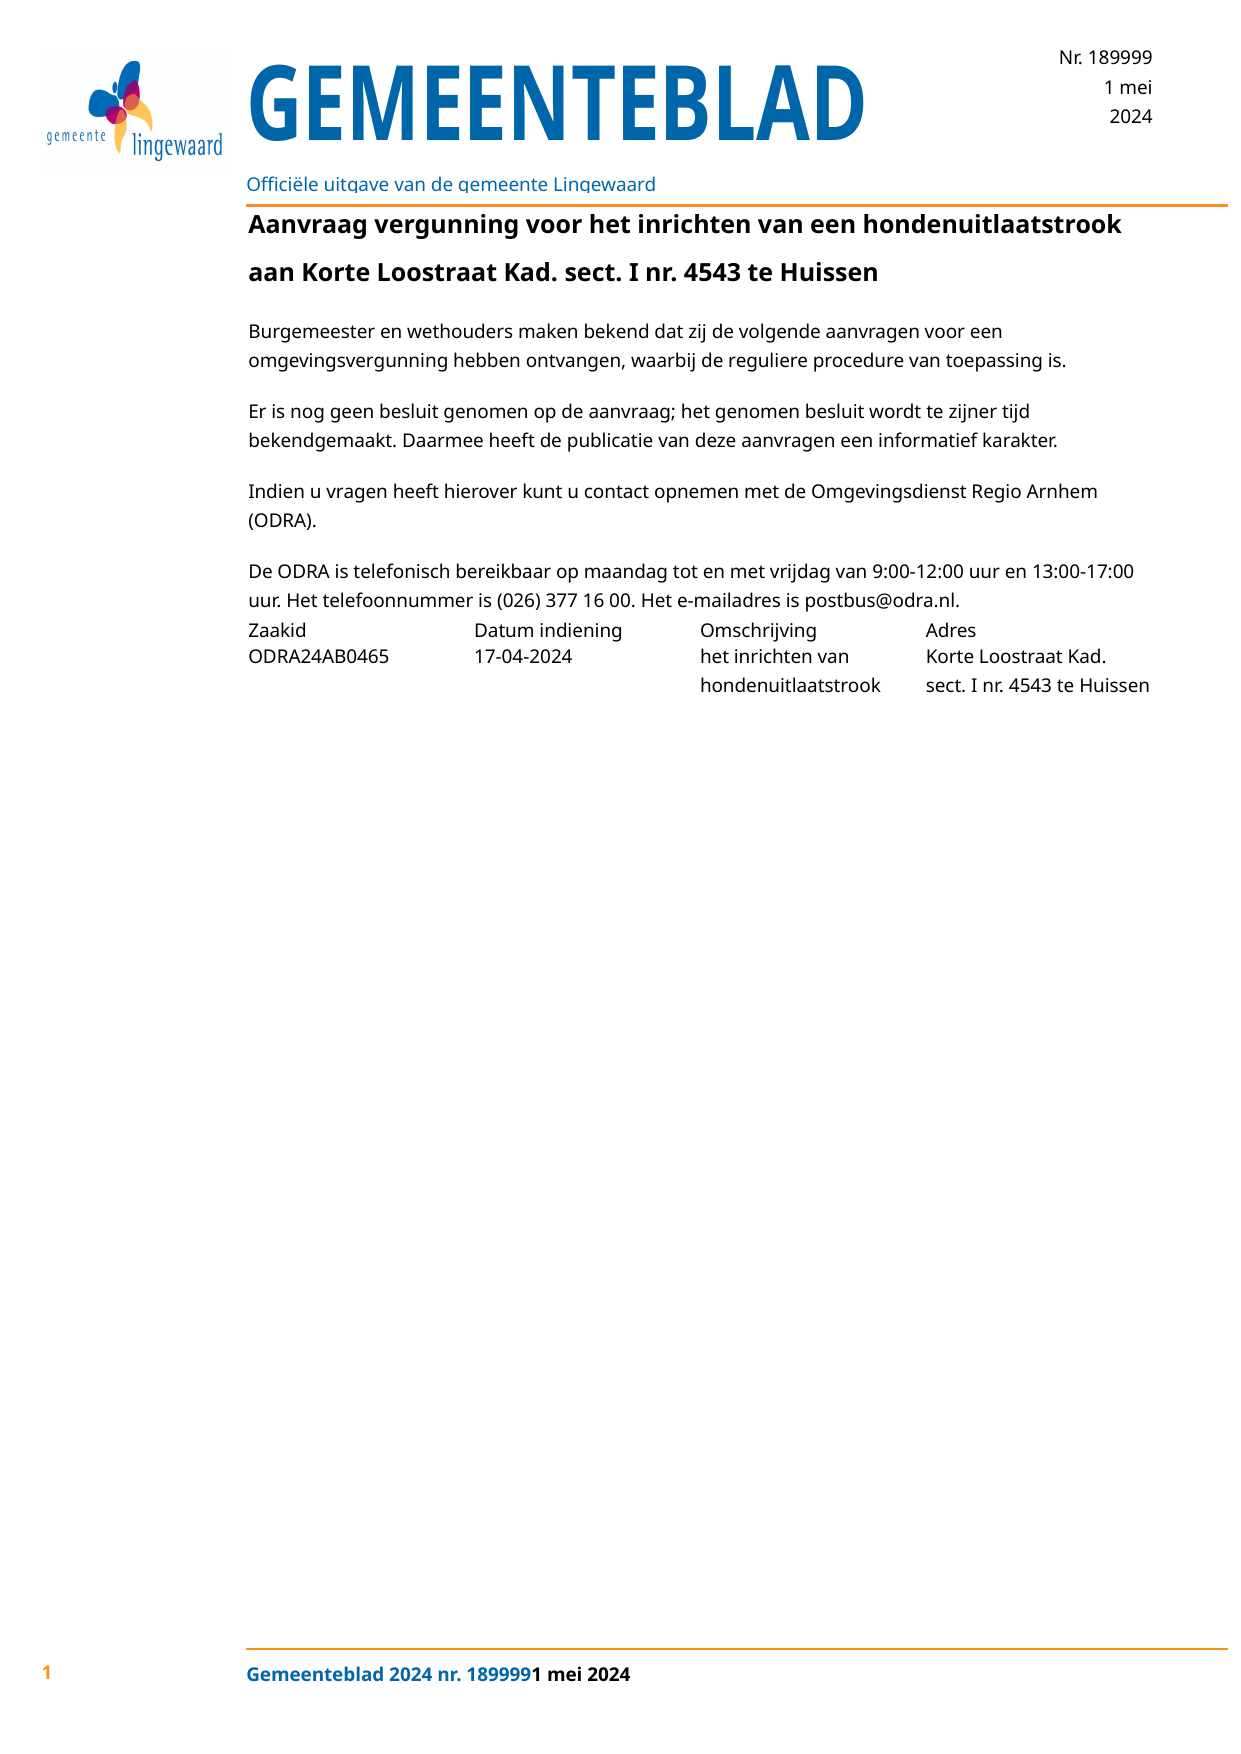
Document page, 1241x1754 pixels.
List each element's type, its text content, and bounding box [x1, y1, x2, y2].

table_header Datum indiening [474, 617, 700, 643]
text Burgemeester en wethouders maken bekend dat zij de volgende aanvragen voor een omgevingsvergunning hebben ontvangen, waarbij de reguliere procedure van toepassing is. [248, 318, 1152, 373]
text Indien u vragen heeft hierover kunt u contact opnemen met de Omgevingsdienst Regio Arnhem (ODRA). [248, 478, 1152, 533]
table_cell ODRA24AB0465 [248, 643, 474, 698]
table_header Omschrijving [700, 617, 926, 643]
text Aanvraag vergunning voor het inrichten van een hondenuitlaatstrook aan Korte Loostraat Kad. sect. I nr. 4543 te Huissen [248, 207, 1152, 288]
table_cell Korte Loostraat Kad. sect. I nr. 4543 te Huissen [926, 643, 1152, 698]
text Er is nog geen besluit genomen op de aanvraag; het genomen besluit wordt te zijner tijd bekendgemaakt. Daarmee heeft de publicatie van deze aanvragen een informatief karakter. [248, 398, 1152, 453]
table_header Zaakid [248, 617, 474, 643]
table_cell 17-04-2024 [474, 643, 700, 698]
text De ODRA is telefonisch bereikbaar op maandag tot en met vrijdag van 9:00-12:00 uur en 13:00-17:00 uur. Het telefoonnummer is (026) 377 16 00. Het e-mailadres is postbus@odra.nl. [248, 558, 1152, 613]
picture [41, 47, 231, 172]
table_header Adres [926, 617, 1152, 643]
table_cell het inrichten van hondenuitlaatstrook [700, 643, 926, 698]
